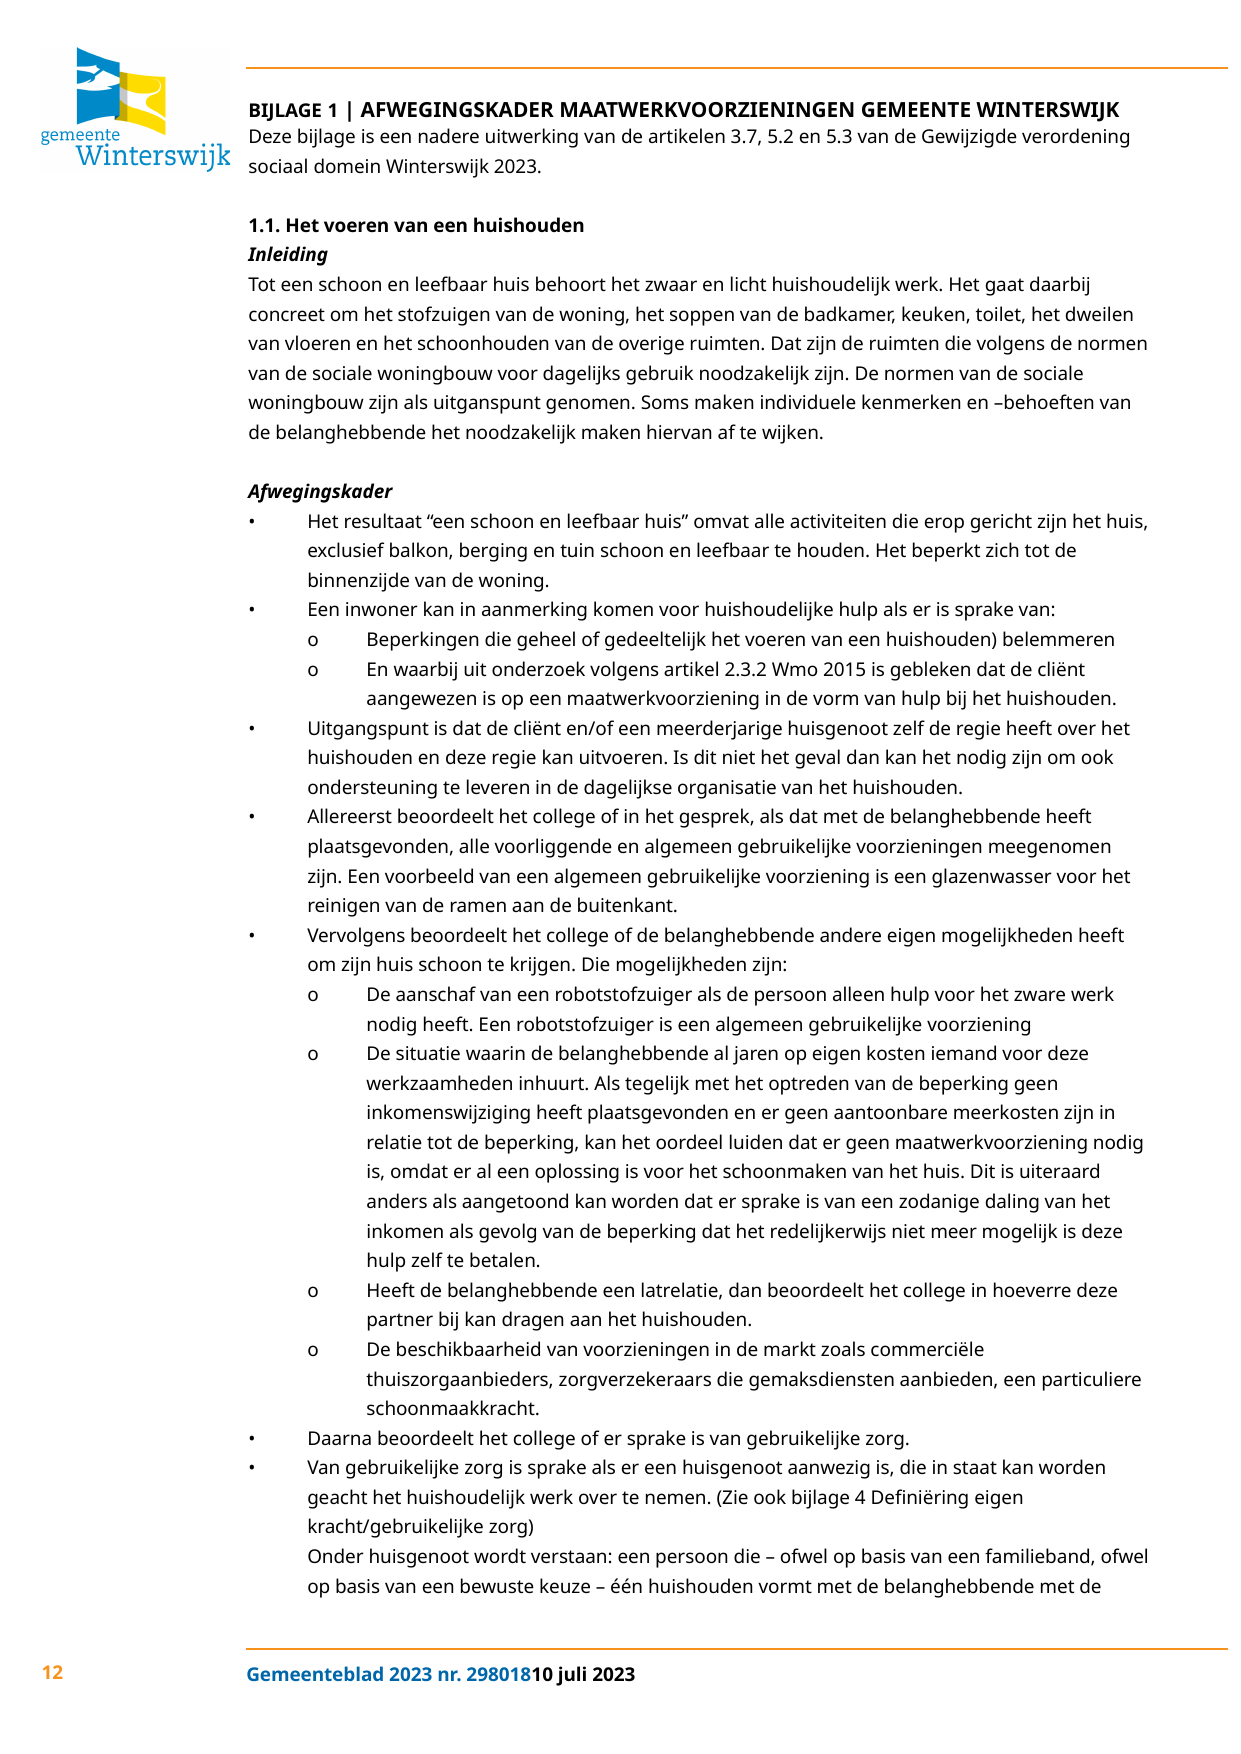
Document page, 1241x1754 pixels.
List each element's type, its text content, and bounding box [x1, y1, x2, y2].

list Beperkingen die geheel of gedeeltelijk het voeren van een huishouden) belemmeren [307, 626, 1152, 652]
list Uitgangspunt is dat de cliënt en/of een meerderjarige huisgenoot zelf de regie heeft over het huishouden en deze regie kan uitvoeren. Is dit niet het geval dan kan het nodig zijn om ook ondersteuning te leveren in de dagelijkse organisatie van het huishouden. [248, 715, 1152, 800]
text Deze bijlage is een nadere uitwerking van de artikelen 3.7, 5.2 en 5.3 van de Gewijzigde verordening sociaal domein Winterswijk 2023. [248, 123, 1152, 179]
list Een inwoner kan in aanmerking komen voor huishoudelijke hulp als er is sprake van: [248, 597, 1152, 622]
list Van gebruikelijke zorg is sprake als er een huisgenoot aanwezig is, die in staat kan worden geacht het huishoudelijk werk over te nemen. (Zie ook bijlage 4 Definiëring eigen kracht/gebruikelijke zorg) [248, 1454, 1152, 1539]
text Afwegingskader [248, 478, 1152, 504]
list Het resultaat “een schoon en leefbaar huis” omvat alle activiteiten die erop gericht zijn het huis, exclusief balkon, berging en tuin schoon en leefbaar te houden. Het beperkt zich tot de binnenzijde van de woning. [248, 508, 1152, 593]
list De beschikbaarheid van voorzieningen in de markt zoals commerciële thuiszorgaanbieders, zorgverzekeraars die gemaksdiensten aanbieden, een particuliere schoonmaakkracht. [307, 1336, 1152, 1421]
list Onder huisgenoot wordt verstaan: een persoon die – ofwel op basis van een familieband, ofwel op basis van een bewuste keuze – één huishouden vormt met de belanghebbende met de [248, 1543, 1152, 1599]
picture [225, 153, 231, 162]
text BIJLAGE 1 | AFWEGINGSKADER MAATWERKVOORZIENINGEN GEMEENTE WINTERSWIJK [248, 95, 1152, 123]
list De aanschaf van een robotstofzuiger als de persoon alleen hulp voor het zware werk nodig heeft. Een robotstofzuiger is een algemeen gebruikelijke voorziening [307, 981, 1152, 1037]
text Tot een schoon en leefbaar huis behoort het zwaar en licht huishoudelijk werk. Het gaat daarbij concreet om het stofzuigen van de woning, het soppen van de badkamer, keuken, toilet, het dweilen van vloeren en het schoonhouden van de overige ruimten. Dat zijn de ruimten die volgens de normen van de sociale woningbouw voor dagelijks gebruik noodzakelijk zijn. De normen van de sociale woningbouw zijn als uitganspunt genomen. Soms maken individuele kenmerken en –behoeften van de belanghebbende het noodzakelijk maken hiervan af te wijken. [248, 271, 1152, 445]
list Heeft de belanghebbende een latrelatie, dan beoordeelt het college in hoeverre deze partner bij kan dragen aan het huishouden. [307, 1277, 1152, 1332]
picture [41, 47, 231, 172]
list En waarbij uit onderzoek volgens artikel 2.3.2 Wmo 2015 is gebleken dat de cliënt aangewezen is op een maatwerkvoorziening in de vorm van hulp bij het huishouden. [307, 656, 1152, 711]
text Inleiding [248, 242, 1152, 267]
list Vervolgens beoordeelt het college of de belanghebbende andere eigen mogelijkheden heeft om zijn huis schoon te krijgen. Die mogelijkheden zijn: [248, 922, 1152, 977]
list Allereerst beoordeelt het college of in het gesprek, als dat met de belanghebbende heeft plaatsgevonden, alle voorliggende en algemeen gebruikelijke voorzieningen meegenomen zijn. Een voorbeeld van een algemeen gebruikelijke voorziening is een glazenwasser voor het reinigen van de ramen aan de buitenkant. [248, 804, 1152, 918]
list De situatie waarin de belanghebbende al jaren op eigen kosten iemand voor deze werkzaamheden inhuurt. Als tegelijk met het optreden van de beperking geen inkomenswijziging heeft plaatsgevonden en er geen aantoonbare meerkosten zijn in relatie tot de beperking, kan het oordeel luiden dat er geen maatwerkvoorziening nodig is, omdat er al een oplossing is voor het schoonmaken van het huis. Dit is uiteraard anders als aangetoond kan worden dat er sprake is van een zodanige daling van het inkomen als gevolg van de beperking dat het redelijkerwijs niet meer mogelijk is deze hulp zelf te betalen. [307, 1040, 1152, 1273]
list Daarna beoordeelt het college of er sprake is van gebruikelijke zorg. [248, 1425, 1152, 1451]
text 1.1. Het voeren van een huishouden [248, 212, 1152, 238]
